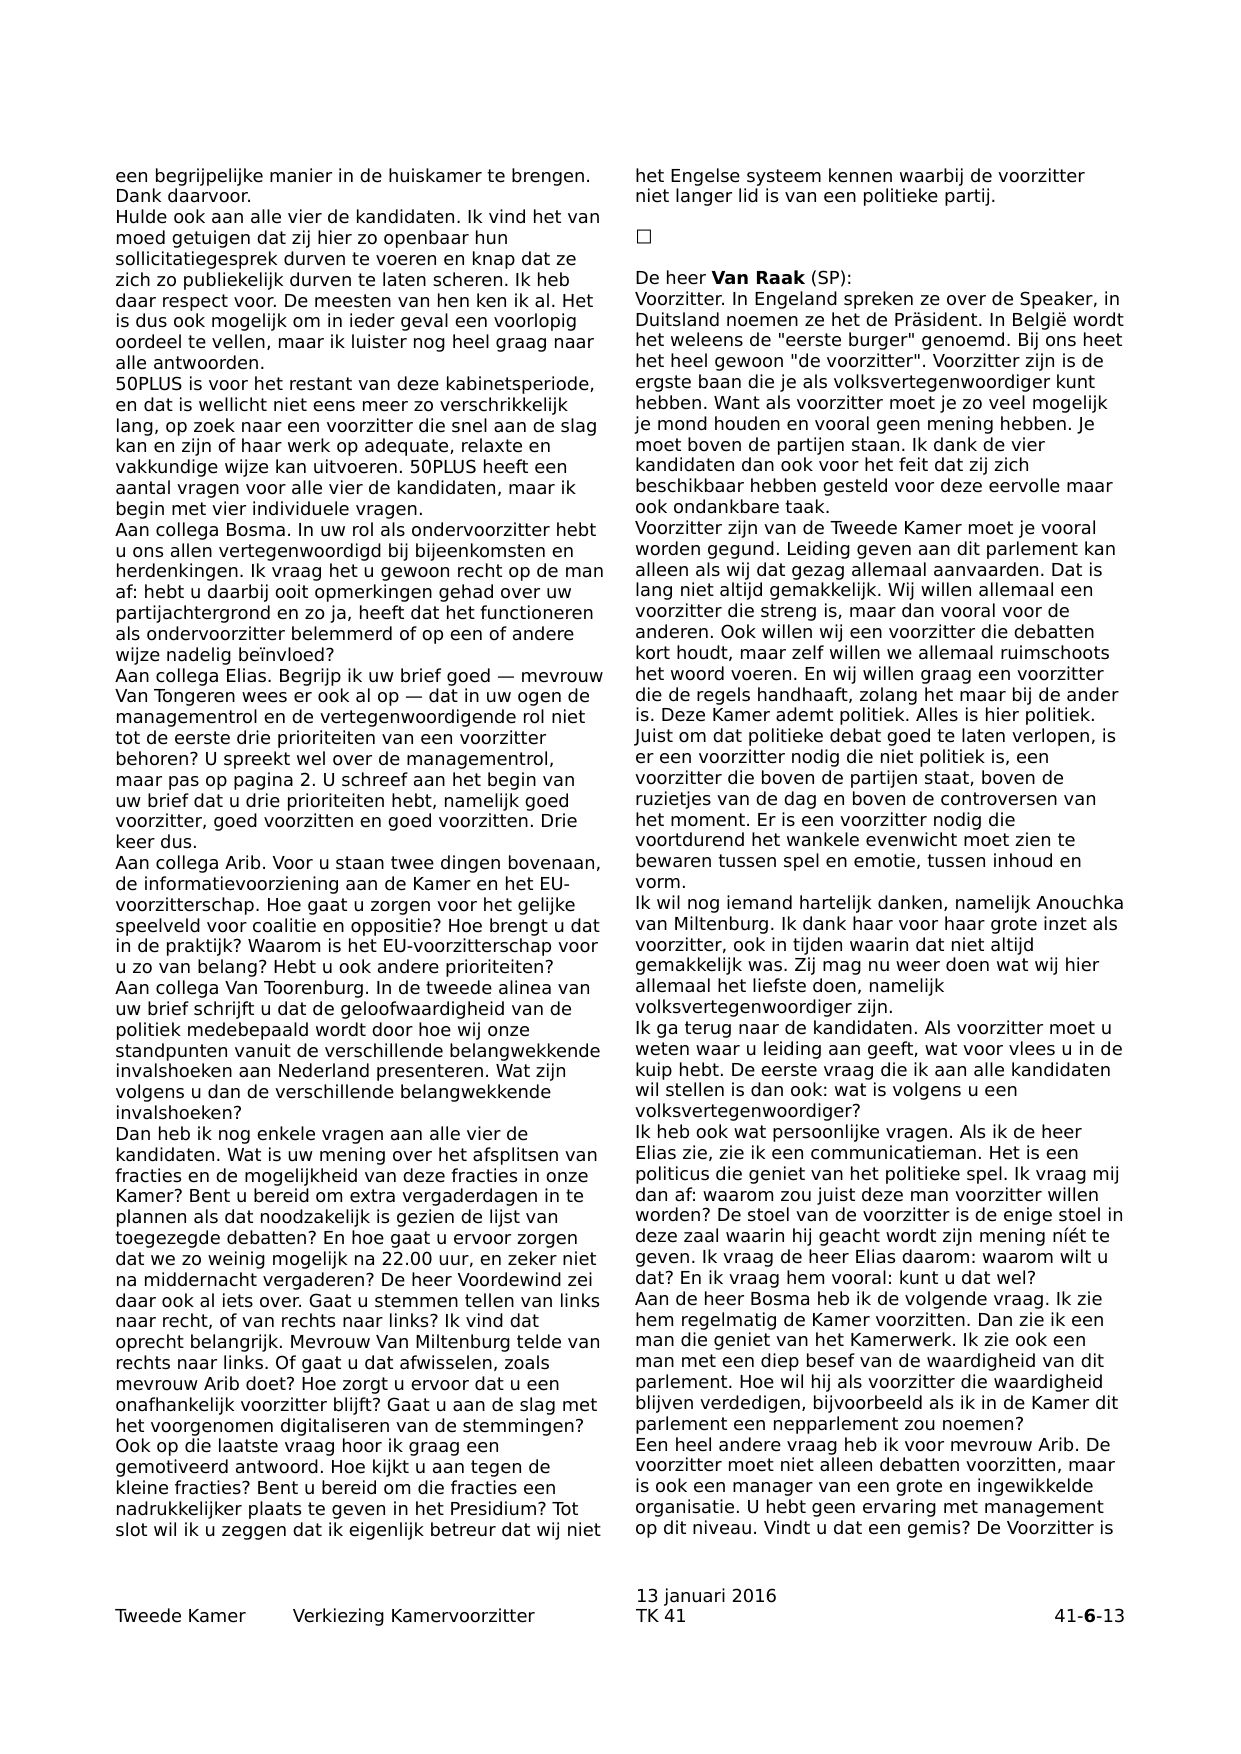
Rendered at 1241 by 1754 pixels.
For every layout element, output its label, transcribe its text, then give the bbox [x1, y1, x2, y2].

text Voorzitter zijn van de Tweede Kamer moet je vooral worden gegund. Leiding geven aan dit parlement kan alleen als wij dat gezag allemaal aanvaarden. Dat is lang niet altijd gemakkelijk. Wij willen allemaal een voorzitter die streng is, maar dan vooral voor de anderen. Ook willen wij een voorzitter die debatten kort houdt, maar zelf willen we allemaal ruimschoots het woord voeren. En wij willen graag een voorzitter die de regels handhaaft, zolang het maar bij de ander is. Deze Kamer ademt politiek. Alles is hier politiek. Juist om dat politieke debat goed te laten verlopen, is er een voorzitter nodig die niet politiek is, een voorzitter die boven de partijen staat, boven de ruzietjes van de dag en boven de controversen van het moment. Er is een voorzitter nodig die voortdurend het wankele evenwicht moet zien te bewaren tussen spel en emotie, tussen inhoud en vorm. [635, 518, 1125, 893]
text Voorzitter. In Engeland spreken ze over de Speaker, in Duitsland noemen ze het de Präsident. In België wordt het weleens de "eerste burger" genoemd. Bij ons heet het heel gewoon "de voorzitter". Voorzitter zijn is de ergste baan die je als volksvertegenwoordiger kunt hebben. Want als voorzitter moet je zo veel mogelijk je mond houden en vooral geen mening hebben. Je moet boven de partijen staan. Ik dank de vier kandidaten dan ook voor het feit dat zij zich beschikbaar hebben gesteld voor deze eervolle maar ook ondankbare taak. [635, 288, 1125, 518]
text Aan collega Elias. Begrijp ik uw brief goed — mevrouw Van Tongeren wees er ook al op — dat in uw ogen de managementrol en de vertegenwoordigende rol niet tot de eerste drie prioriteiten van een voorzitter behoren? U spreekt wel over de managementrol, maar pas op pagina 2. U schreef aan het begin van uw brief dat u drie prioriteiten hebt, namelijk goed voorzitter, goed voorzitten en goed voorzitten. Drie keer dus. [115, 665, 605, 853]
text Aan collega Bosma. In uw rol als ondervoorzitter hebt u ons allen vertegenwoordigd bij bijeenkomsten en herdenkingen. Ik vraag het u gewoon recht op de man af: hebt u daarbij ooit opmerkingen gehad over uw partijachtergrond en zo ja, heeft dat het functioneren als ondervoorzitter belemmerd of op een of andere wijze nadelig beïnvloed? [115, 519, 605, 665]
text Dan heb ik nog enkele vragen aan alle vier de kandidaten. Wat is uw mening over het afsplitsen van fracties en de mogelijkheid van deze fracties in onze Kamer? Bent u bereid om extra vergaderdagen in te plannen als dat noodzakelijk is gezien de lijst van toegezegde debatten? En hoe gaat u ervoor zorgen dat we zo weinig mogelijk na 22.00 uur, en zeker niet na middernacht vergaderen? De heer Voordewind zei daar ook al iets over. Gaat u stemmen tellen van links naar recht, of van rechts naar links? Ik vind dat oprecht belangrijk. Mevrouw Van Miltenburg telde van rechts naar links. Of gaat u dat afwisselen, zoals mevrouw Arib doet? Hoe zorgt u ervoor dat u een onafhankelijk voorzitter blijft? Gaat u aan de slag met het voorgenomen digitaliseren van de stemmingen? Ook op die laatste vraag hoor ik graag een gemotiveerd antwoord. Hoe kijkt u aan tegen de kleine fracties? Bent u bereid om die fracties een nadrukkelijker plaats te geven in het Presidium? Tot slot wil ik u zeggen dat ik eigenlijk betreur dat wij niet [115, 1124, 605, 1540]
text het Engelse systeem kennen waarbij de voorzitter niet langer lid is van een politieke partij. [635, 165, 1125, 207]
text een begrijpelijke manier in de huiskamer te brengen. Dank daarvoor. [115, 165, 605, 207]
text Ik ga terug naar de kandidaten. Als voorzitter moet u weten waar u leiding aan geeft, wat voor vlees u in de kuip hebt. De eerste vraag die ik aan alle kandidaten wil stellen is dan ook: wat is volgens u een volksvertegenwoordiger? [635, 1018, 1125, 1122]
text Aan collega Van Toorenburg. In de tweede alinea van uw brief schrijft u dat de geloofwaardigheid van de politiek medebepaald wordt door hoe wij onze standpunten vanuit de verschillende belangwekkende invalshoeken aan Nederland presenteren. Wat zijn volgens u dan de verschillende belangwekkende invalshoeken? [115, 978, 605, 1124]
text Een heel andere vraag heb ik voor mevrouw Arib. De voorzitter moet niet alleen debatten voorzitten, maar is ook een manager van een grote en ingewikkelde organisatie. U hebt geen ervaring met management op dit niveau. Vindt u dat een gemis? De Voorzitter is [635, 1434, 1125, 1538]
text ⬜ [635, 227, 1125, 248]
text Hulde ook aan alle vier de kandidaten. Ik vind het van moed getuigen dat zij hier zo openbaar hun sollicitatiegesprek durven te voeren en knap dat ze zich zo publiekelijk durven te laten scheren. Ik heb daar respect voor. De meesten van hen ken ik al. Het is dus ook mogelijk om in ieder geval een voorlopig oordeel te vellen, maar ik luister nog heel graag naar alle antwoorden. [115, 207, 605, 374]
text Aan collega Arib. Voor u staan twee dingen bovenaan, de informatievoorziening aan de Kamer en het EU-voorzitterschap. Hoe gaat u zorgen voor het gelijke speelveld voor coalitie en oppositie? Hoe brengt u dat in de praktijk? Waarom is het EU-voorzitterschap voor u zo van belang? Hebt u ook andere prioriteiten? [115, 853, 605, 978]
text De heer Van Raak (SP): [635, 268, 1125, 288]
text Ik heb ook wat persoonlijke vragen. Als ik de heer Elias zie, zie ik een communicatieman. Het is een politicus die geniet van het politieke spel. Ik vraag mij dan af: waarom zou juist deze man voorzitter willen worden? De stoel van de voorzitter is de enige stoel in deze zaal waarin hij geacht wordt zijn mening níét te geven. Ik vraag de heer Elias daarom: waarom wilt u dat? En ik vraag hem vooral: kunt u dat wel? [635, 1122, 1125, 1288]
text Ik wil nog iemand hartelijk danken, namelijk Anouchka van Miltenburg. Ik dank haar voor haar grote inzet als voorzitter, ook in tijden waarin dat niet altijd gemakkelijk was. Zij mag nu weer doen wat wij hier allemaal het liefste doen, namelijk volksvertegenwoordiger zijn. [635, 893, 1125, 1018]
text Aan de heer Bosma heb ik de volgende vraag. Ik zie hem regelmatig de Kamer voorzitten. Dan zie ik een man die geniet van het Kamerwerk. Ik zie ook een man met een diep besef van de waardigheid van dit parlement. Hoe wil hij als voorzitter die waardigheid blijven verdedigen, bijvoorbeeld als ik in de Kamer dit parlement een nepparlement zou noemen? [635, 1288, 1125, 1434]
text 50PLUS is voor het restant van deze kabinetsperiode, en dat is wellicht niet eens meer zo verschrikkelijk lang, op zoek naar een voorzitter die snel aan de slag kan en zijn of haar werk op adequate, relaxte en vakkundige wijze kan uitvoeren. 50PLUS heeft een aantal vragen voor alle vier de kandidaten, maar ik begin met vier individuele vragen. [115, 374, 605, 519]
